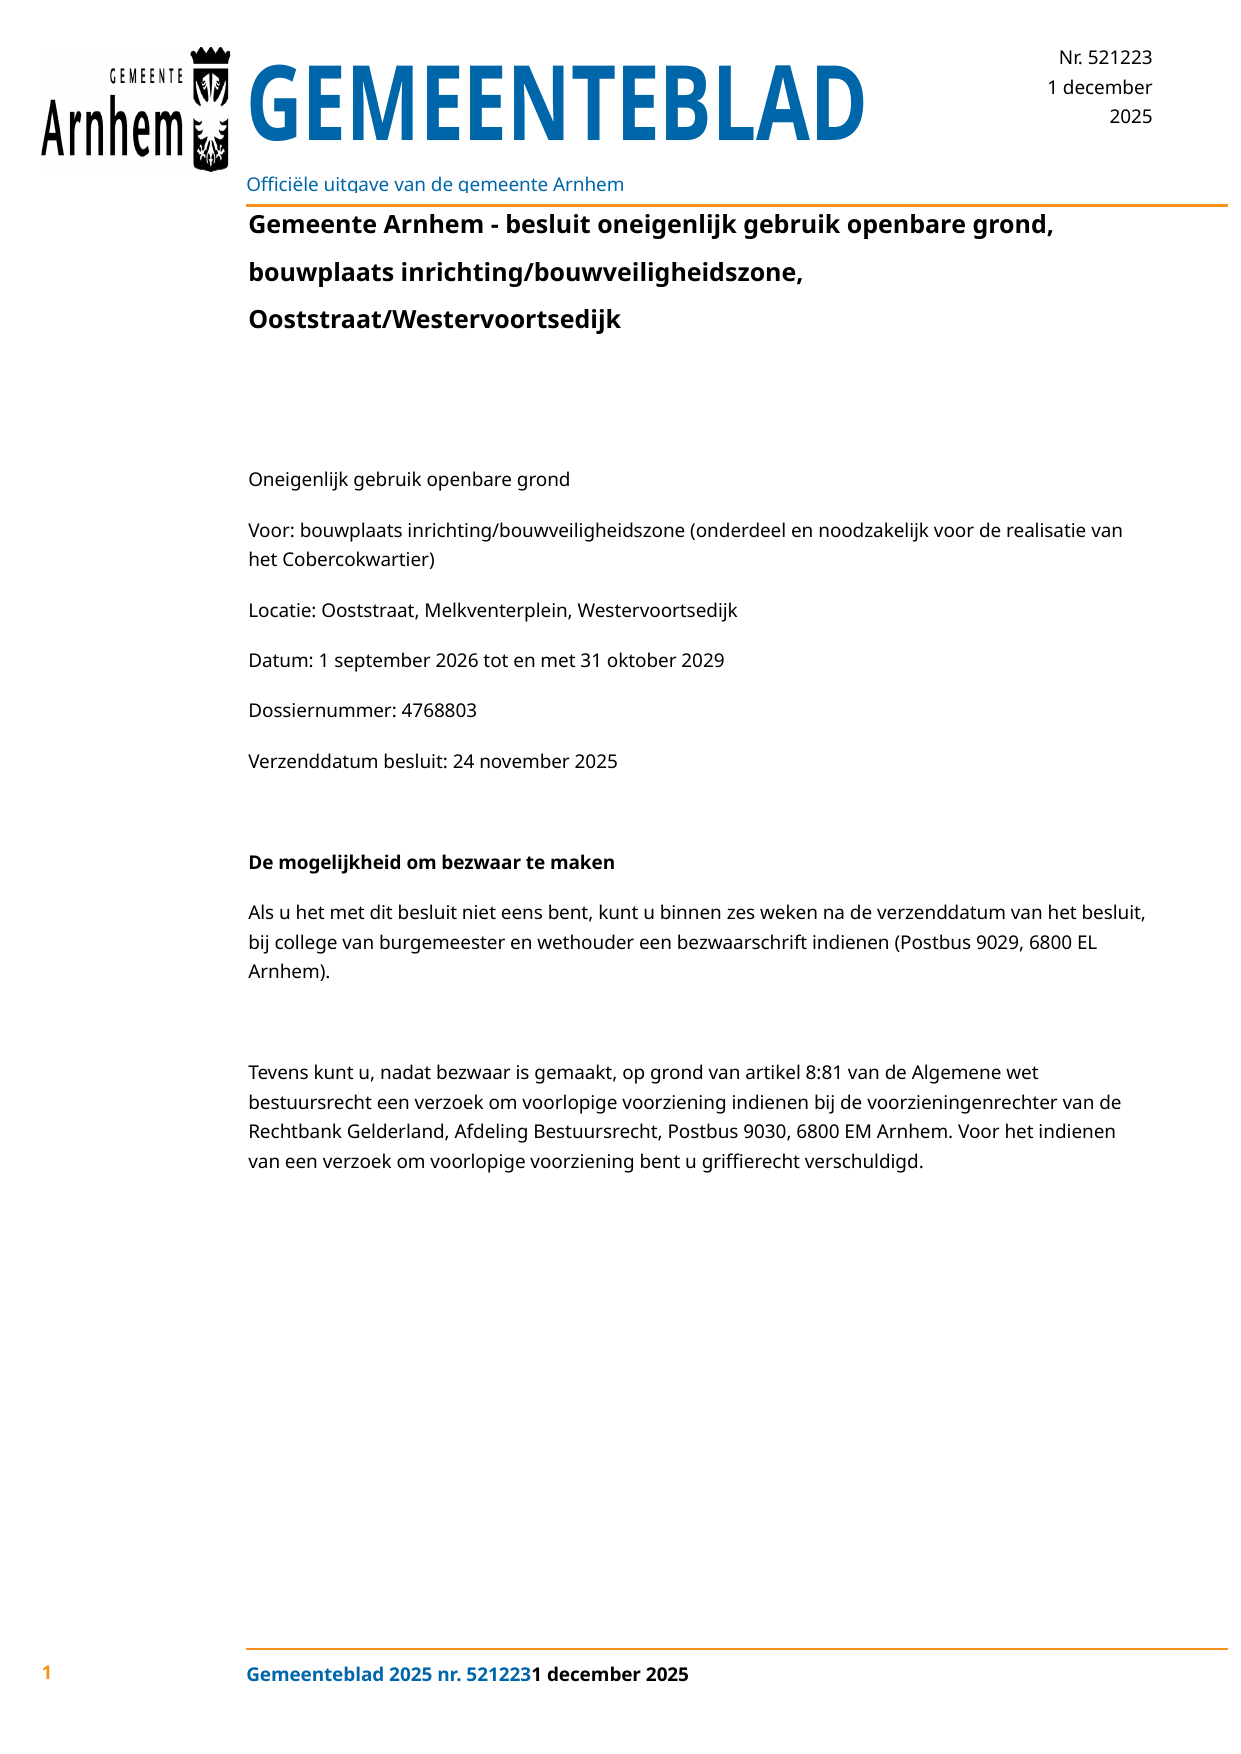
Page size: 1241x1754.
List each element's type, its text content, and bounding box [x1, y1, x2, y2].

text Locatie: Ooststraat, Melkventerplein, Westervoortsedijk [248, 597, 1152, 622]
text Als u het met dit besluit niet eens bent, kunt u binnen zes weken na de verzenddatum van het besluit, bij college van burgemeester en wethouder een bezwaarschrift indienen (Postbus 9029, 6800 EL Arnhem). [248, 899, 1152, 984]
text Tevens kunt u, nadat bezwaar is gemaakt, op grond van artikel 8:81 van de Algemene wet bestuursrecht een verzoek om voorlopige voorziening indienen bij de voorzieningenrechter van de Rechtbank Gelderland, Afdeling Bestuursrecht, Postbus 9030, 6800 EM Arnhem. Voor het indienen van een verzoek om voorlopige voorziening bent u griffierecht verschuldigd. [248, 1059, 1152, 1174]
text De mogelijkheid om bezwaar te maken [248, 849, 1152, 874]
text Voor: bouwplaats inrichting/bouwveiligheidszone (onderdeel en noodzakelijk voor de realisatie van het Cobercokwartier) [248, 517, 1152, 572]
picture [41, 47, 231, 172]
text Verzenddatum besluit: 24 november 2025 [248, 748, 1152, 774]
text Datum: 1 september 2026 tot en met 31 oktober 2029 [248, 647, 1152, 673]
text Oneigenlijk gebruik openbare grond [248, 466, 1152, 492]
text Dossiernummer: 4768803 [248, 698, 1152, 723]
text Gemeente Arnhem - besluit oneigenlijk gebruik openbare grond, bouwplaats inrichting/bouwveiligheidszone, Ooststraat/Westervoortsedijk [248, 207, 1152, 336]
